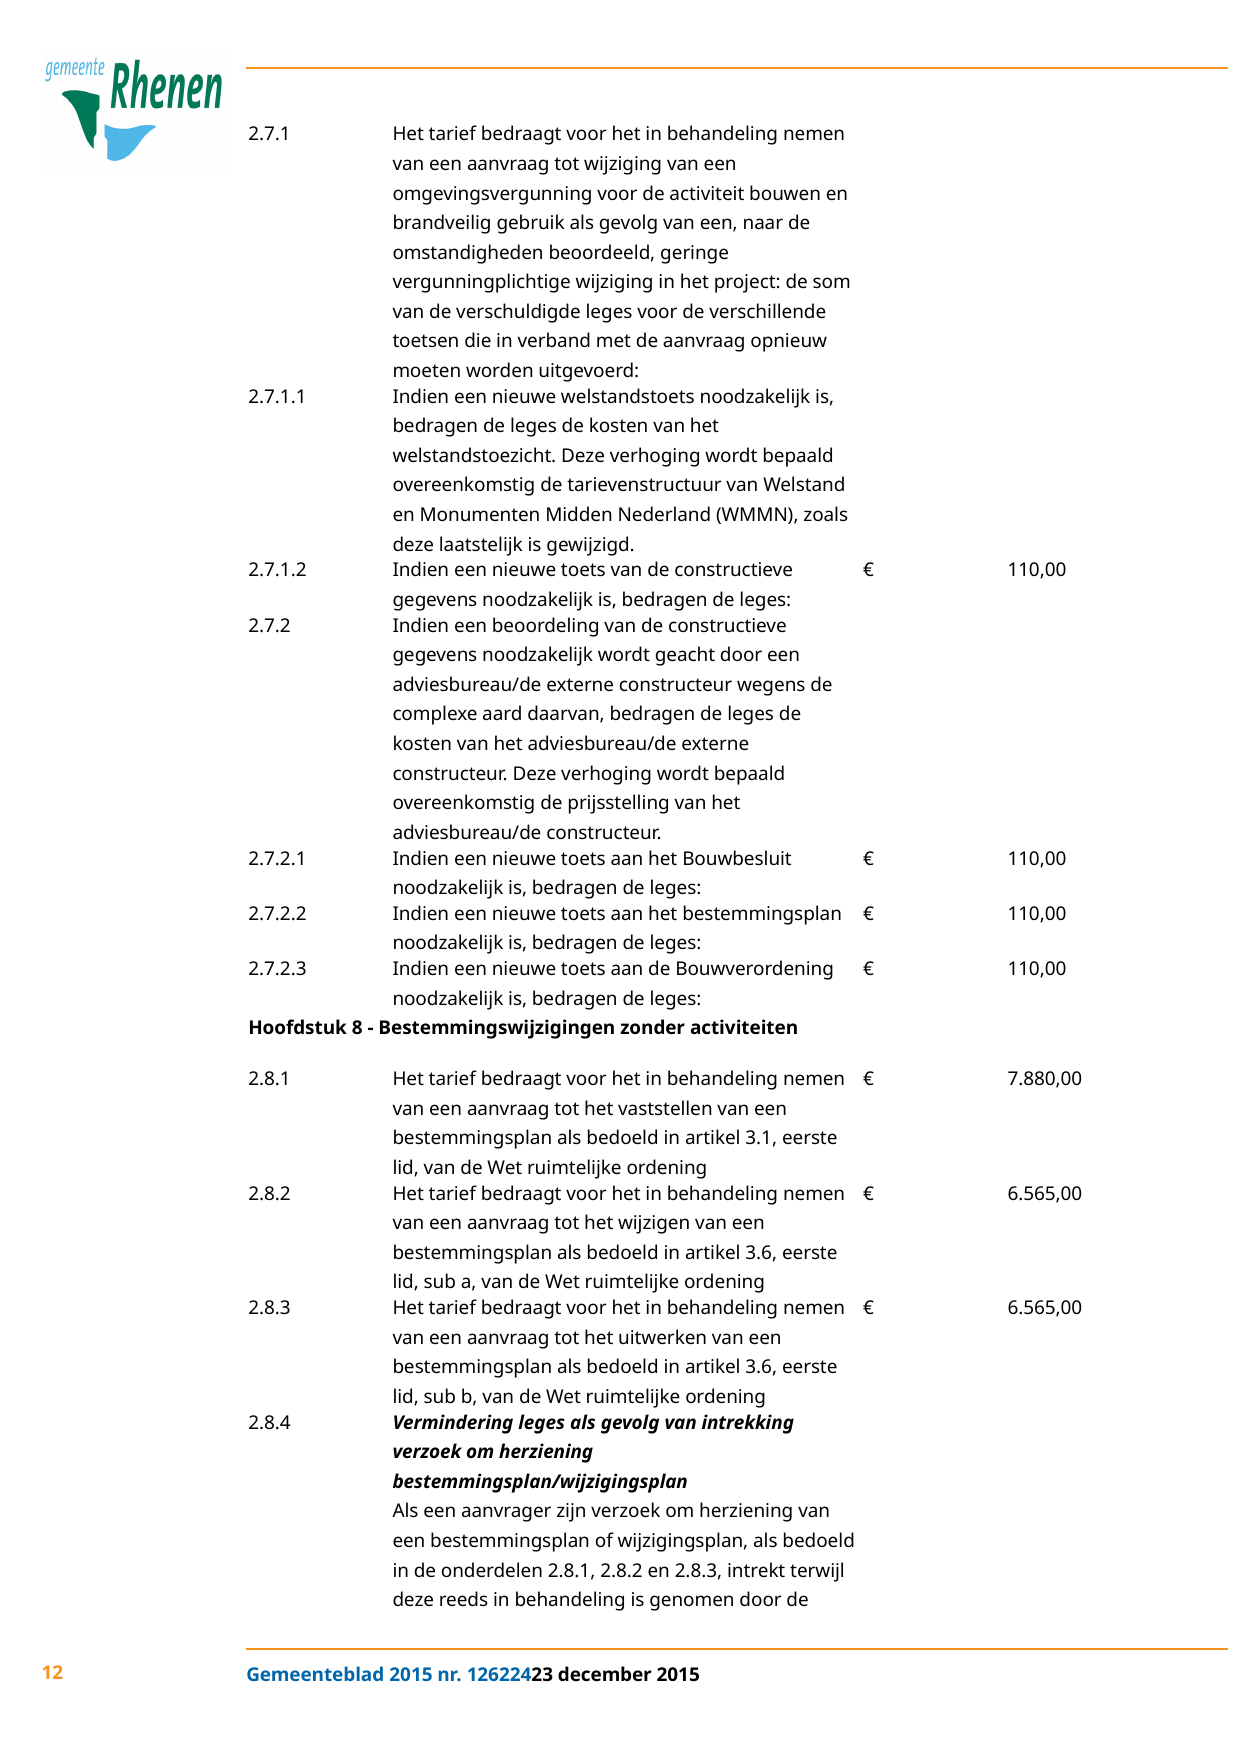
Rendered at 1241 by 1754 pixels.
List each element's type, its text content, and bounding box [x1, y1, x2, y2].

table_cell [863, 121, 1007, 383]
table_cell 2.7.2.2 [248, 900, 392, 955]
table_cell Indien een nieuwe toets aan het Bouwbesluit noodzakelijk is, bedragen de leges: [392, 845, 863, 900]
table_cell 6.565,00 [1007, 1180, 1152, 1294]
table_cell 2.8.3 [248, 1294, 392, 1409]
table_header Hoofdstuk 8 - Bestemmingswijzigingen zonder activiteiten [248, 1014, 1152, 1040]
table_cell [863, 383, 1007, 557]
table_cell € [863, 1180, 1007, 1294]
table_cell 2.7.2.1 [248, 845, 392, 900]
table_cell [863, 1409, 1007, 1612]
table_cell Vermindering leges als gevolg van intrekking verzoek om herziening bestemmingsplan/wijzigingsplan Als een aanvrager zijn verzoek om herziening van een bestemmingsplan of wijzigingsplan, als bedoeld in de onderdelen 2.8.1, 2.8.2 en 2.8.3, intrekt terwijl deze reeds in behandeling is genomen door de [392, 1409, 863, 1612]
table_cell 2.7.1 [248, 121, 392, 383]
table_cell 2.7.1.2 [248, 557, 392, 612]
table_cell [248, 95, 392, 121]
table_cell [1007, 121, 1152, 383]
table_cell € [863, 845, 1007, 900]
table_cell Indien een nieuwe toets van de constructieve gegevens noodzakelijk is, bedragen de leges: [392, 557, 863, 612]
table_cell [1007, 95, 1152, 121]
table_cell [248, 1040, 392, 1065]
picture [41, 47, 231, 172]
table_cell 110,00 [1007, 557, 1152, 612]
table_cell Indien een nieuwe toets aan de Bouwverordening noodzakelijk is, bedragen de leges: [392, 955, 863, 1011]
table_cell Het tarief bedraagt voor het in behandeling nemen van een aanvraag tot het wijzigen van een bestemmingsplan als bedoeld in artikel 3.6, eerste lid, sub a, van de Wet ruimtelijke ordening [392, 1180, 863, 1294]
table_cell [863, 612, 1007, 845]
table_cell 110,00 [1007, 845, 1152, 900]
table_cell 6.565,00 [1007, 1294, 1152, 1409]
table_cell 2.8.1 [248, 1065, 392, 1180]
table_cell [1007, 383, 1152, 557]
table_cell Het tarief bedraagt voor het in behandeling nemen van een aanvraag tot het vaststellen van een bestemmingsplan als bedoeld in artikel 3.1, eerste lid, van de Wet ruimtelijke ordening [392, 1065, 863, 1180]
table_cell [863, 1040, 1007, 1065]
table_cell € [863, 900, 1007, 955]
table_cell [863, 95, 1007, 121]
table_cell Het tarief bedraagt voor het in behandeling nemen van een aanvraag tot het uitwerken van een bestemmingsplan als bedoeld in artikel 3.6, eerste lid, sub b, van de Wet ruimtelijke ordening [392, 1294, 863, 1409]
table_cell [1007, 1040, 1152, 1065]
table_cell [392, 1040, 863, 1065]
table_cell 110,00 [1007, 955, 1152, 1011]
table_cell [392, 95, 863, 121]
table_cell Het tarief bedraagt voor het in behandeling nemen van een aanvraag tot wijziging van een omgevingsvergunning voor de activiteit bouwen en brandveilig gebruik als gevolg van een, naar de omstandigheden beoordeeld, geringe vergunningplichtige wijziging in het project: de som van de verschuldigde leges voor de verschillende toetsen die in verband met de aanvraag opnieuw moeten worden uitgevoerd: [392, 121, 863, 383]
table_cell 2.8.4 [248, 1409, 392, 1612]
table_cell € [863, 1294, 1007, 1409]
table_cell 2.7.1.1 [248, 383, 392, 557]
table_cell € [863, 955, 1007, 1011]
table_cell € [863, 557, 1007, 612]
table_cell € [863, 1065, 1007, 1180]
table_cell 7.880,00 [1007, 1065, 1152, 1180]
table_cell 2.8.2 [248, 1180, 392, 1294]
table_cell Indien een nieuwe welstandstoets noodzakelijk is, bedragen de leges de kosten van het welstandstoezicht. Deze verhoging wordt bepaald overeenkomstig de tarievenstructuur van Welstand en Monumenten Midden Nederland (WMMN), zoals deze laatstelijk is gewijzigd. [392, 383, 863, 557]
table_cell 110,00 [1007, 900, 1152, 955]
table_cell Indien een beoordeling van de constructieve gegevens noodzakelijk wordt geacht door een adviesbureau/de externe constructeur wegens de complexe aard daarvan, bedragen de leges de kosten van het adviesbureau/de externe constructeur. Deze verhoging wordt bepaald overeenkomstig de prijsstelling van het adviesbureau/de constructeur. [392, 612, 863, 845]
table_cell [1007, 1409, 1152, 1612]
table_cell 2.7.2.3 [248, 955, 392, 1011]
table_cell [1007, 612, 1152, 845]
table_cell Indien een nieuwe toets aan het bestemmingsplan noodzakelijk is, bedragen de leges: [392, 900, 863, 955]
table_cell 2.7.2 [248, 612, 392, 845]
